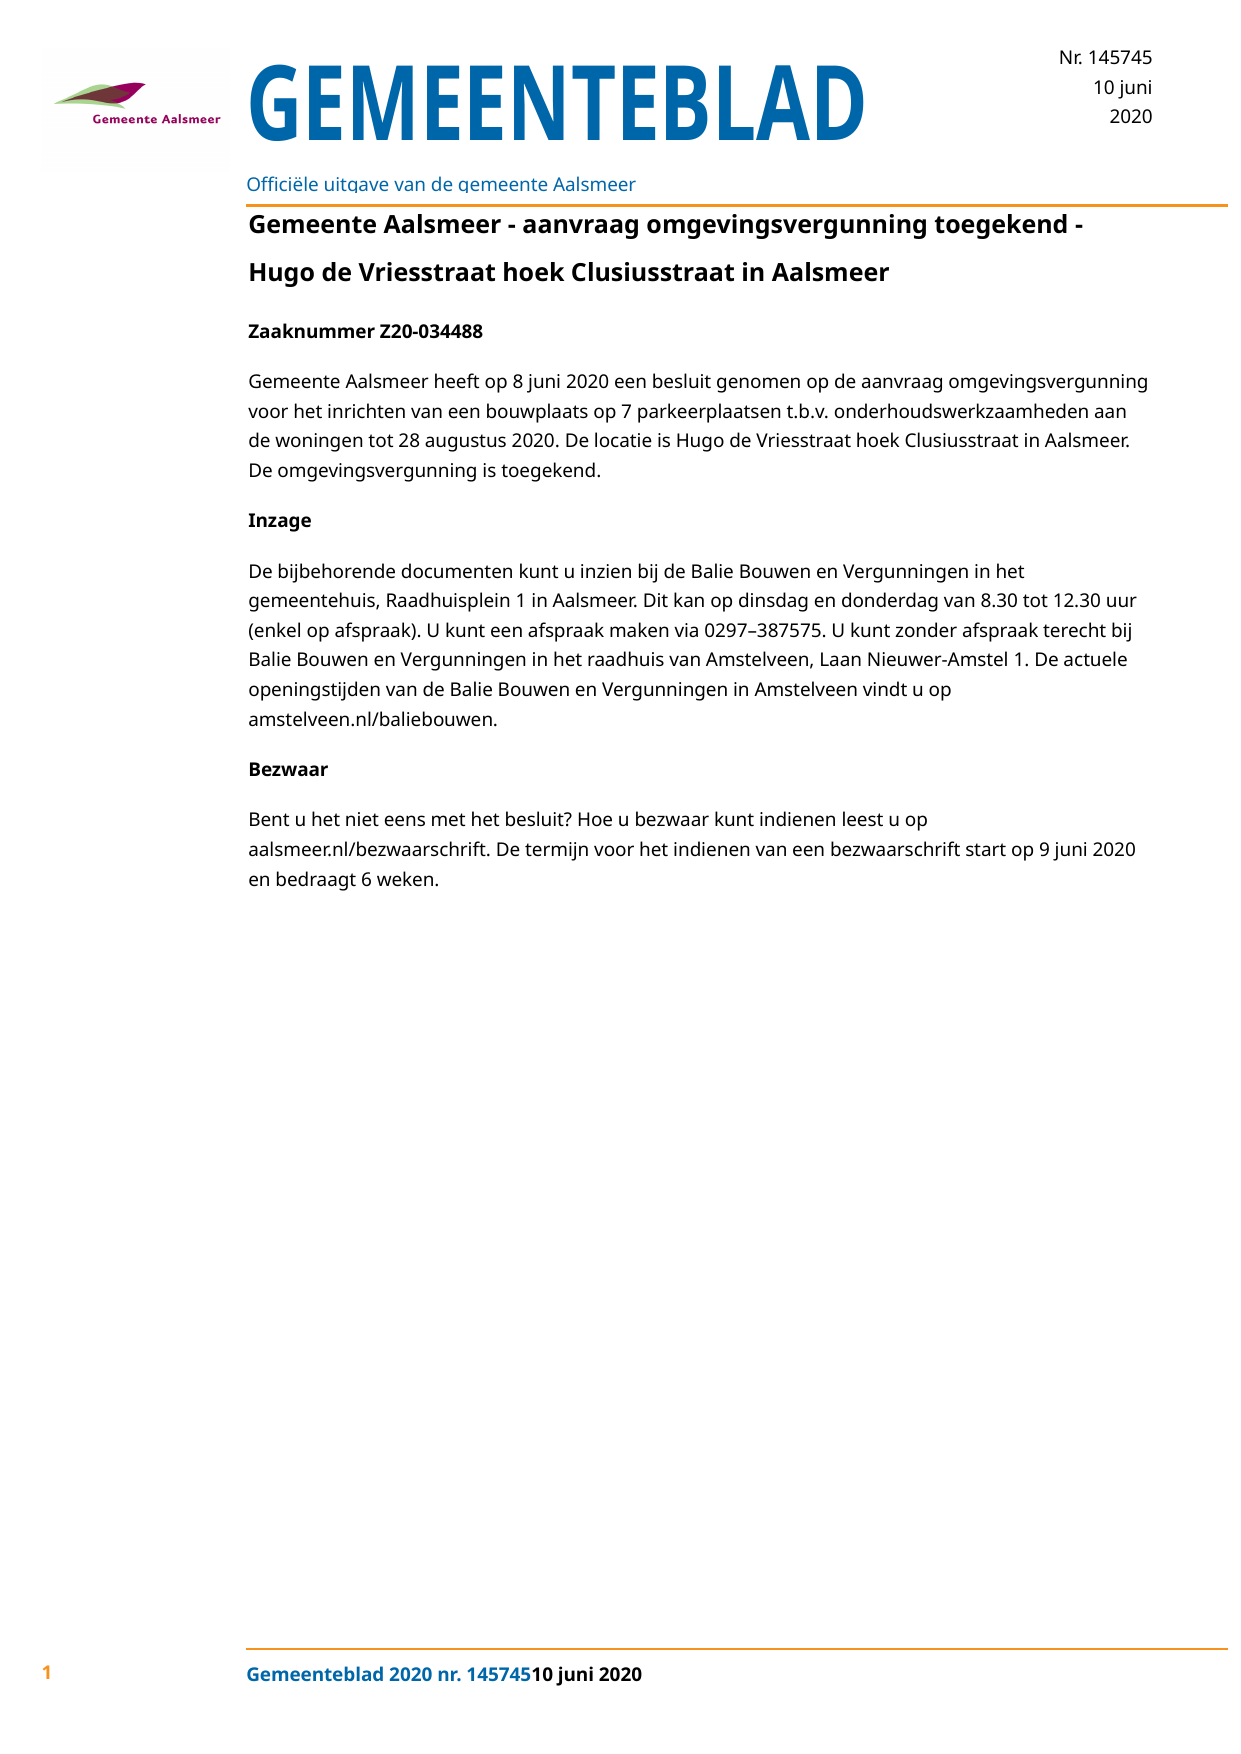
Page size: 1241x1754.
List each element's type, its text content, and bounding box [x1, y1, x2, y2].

text Zaaknummer Z20-034488 [248, 318, 1152, 344]
text Bent u het niet eens met het besluit? Hoe u bezwaar kunt indienen leest u op aalsmeer.nl/bezwaarschrift. De termijn voor het indienen van een bezwaarschrift start op 9 juni 2020 en bedraagt 6 weken. [248, 807, 1152, 892]
text Bezwaar [248, 756, 1152, 782]
text Gemeente Aalsmeer heeft op 8 juni 2020 een besluit genomen op de aanvraag omgevingsvergunning voor het inrichten van een bouwplaats op 7 parkeerplaatsen t.b.v. onderhoudswerkzaamheden aan de woningen tot 28 augustus 2020. De locatie is Hugo de Vriesstraat hoek Clusiusstraat in Aalsmeer. De omgevingsvergunning is toegekend. [248, 368, 1152, 483]
text Gemeente Aalsmeer - aanvraag omgevingsvergunning toegekend - Hugo de Vriesstraat hoek Clusiusstraat in Aalsmeer [248, 207, 1152, 288]
text De bijbehorende documenten kunt u inzien bij de Balie Bouwen en Vergunningen in het gemeentehuis, Raadhuisplein 1 in Aalsmeer. Dit kan op dinsdag en donderdag van 8.30 tot 12.30 uur (enkel op afspraak). U kunt een afspraak maken via 0297–387575. U kunt zonder afspraak terecht bij Balie Bouwen en Vergunningen in het raadhuis van Amstelveen, Laan Nieuwer-Amstel 1. De actuele openingstijden van de Balie Bouwen en Vergunningen in Amstelveen vindt u op amstelveen.nl/baliebouwen. [248, 558, 1152, 732]
picture [41, 47, 231, 172]
text Inzage [248, 507, 1152, 533]
